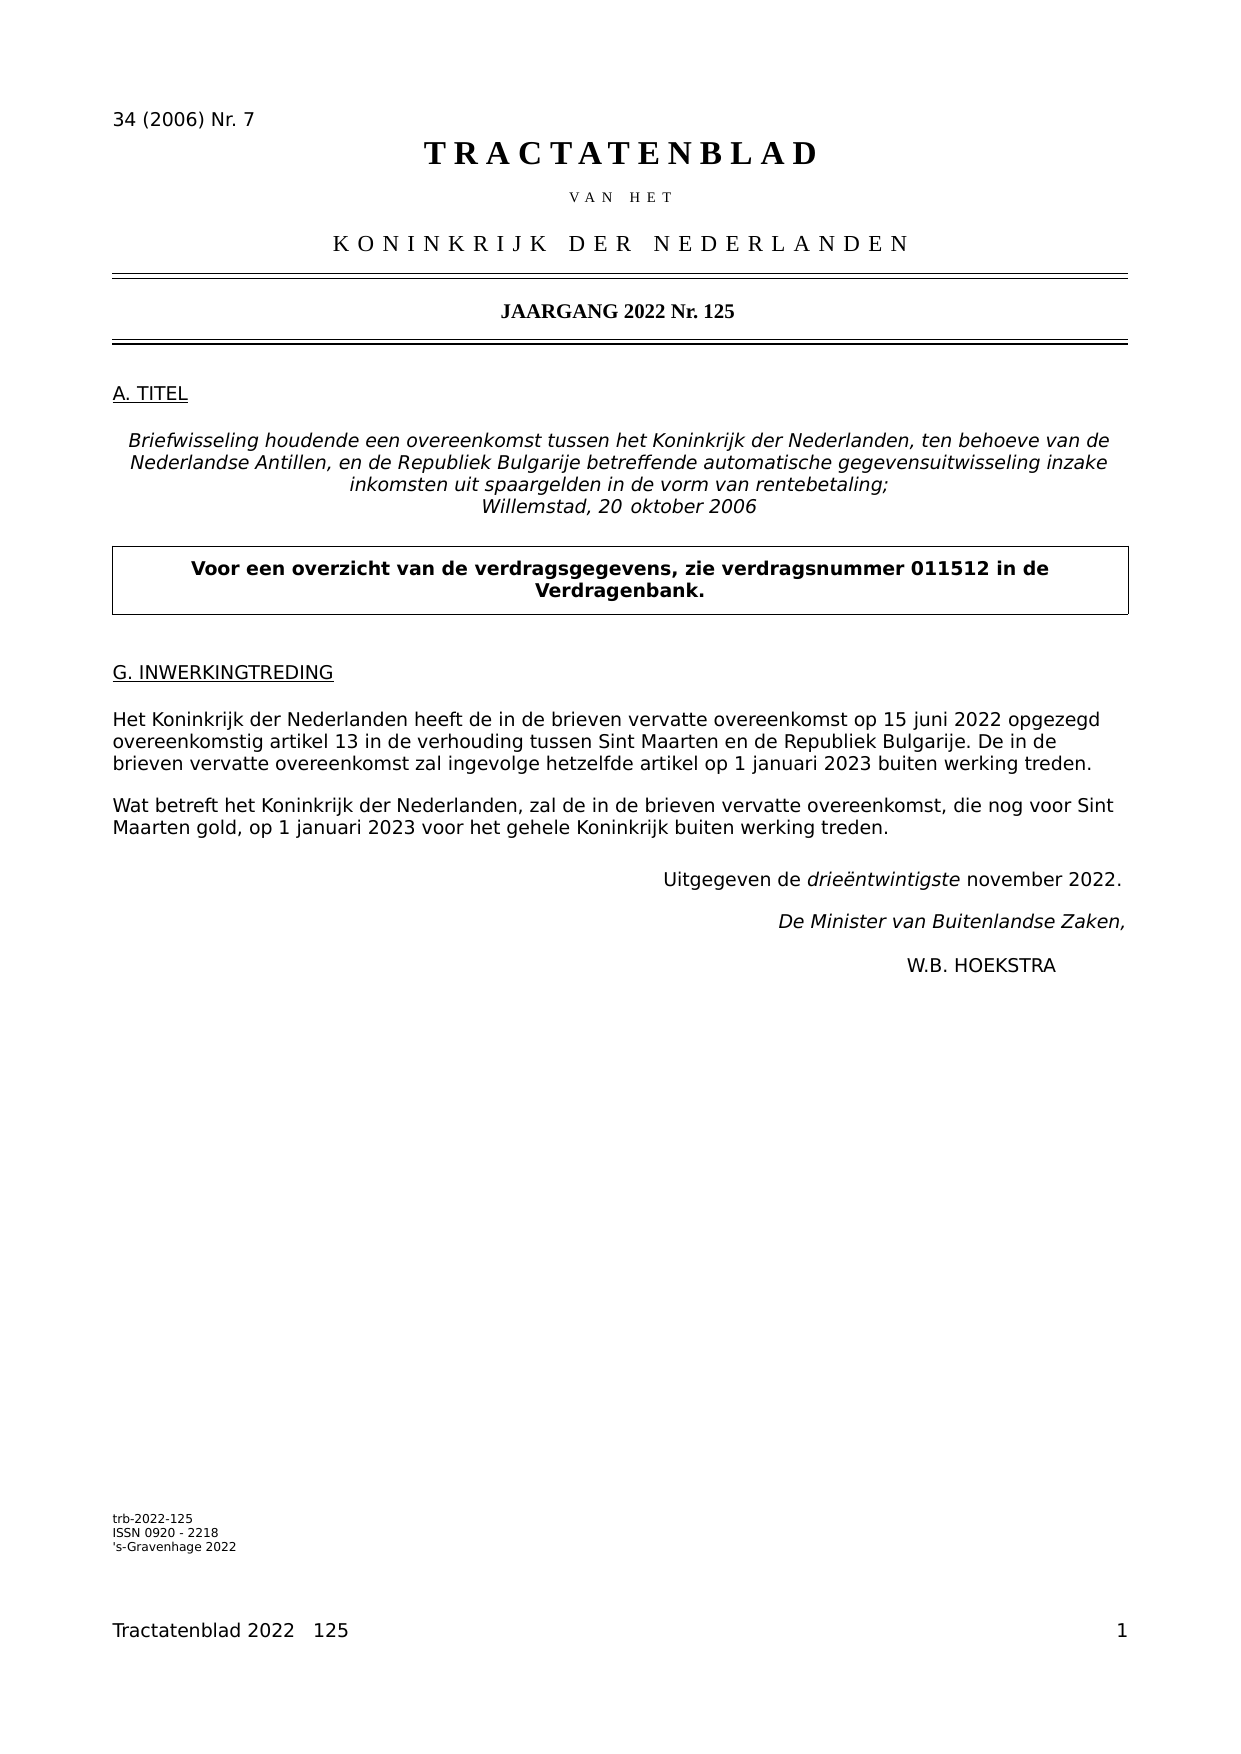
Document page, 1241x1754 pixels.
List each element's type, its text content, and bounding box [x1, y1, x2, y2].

text Het Koninkrijk der Nederlanden heeft de in de brieven vervatte overeenkomst op 15 juni 2022 opgezegd overeenkomstig artikel 13 in de verhouding tussen Sint Maarten en de Republiek Bulgarije. De in de brieven vervatte overeenkomst zal ingevolge hetzelfde artikel op 1 januari 2023 buiten werking treden. [112, 709, 1128, 775]
text Willemstad, 20 oktober 2006 [112, 496, 1128, 518]
subtitle G. INWERKINGTREDING [112, 662, 1128, 684]
text Uitgegeven de drieëntwintigste november 2022. [112, 869, 1128, 891]
text ISSN 0920 - 2218 [112, 1526, 346, 1540]
text De Minister van Buitenlandse Zaken, W.B. HOEKSTRA [112, 911, 1128, 977]
text TRACTATENBLAD [112, 133, 1128, 172]
text JAARGANG 2022 Nr. 125 [112, 299, 1128, 323]
text Briefwisseling houdende een overeenkomst tussen het Koninkrijk der Nederlanden, ten behoeve van de Nederlandse Antillen, en de Republiek Bulgarije betreffende automatische gegevensuitwisseling inzake inkomsten uit spaargelden in de vorm van rentebetaling; [112, 430, 1128, 496]
text VAN HET [112, 189, 1128, 206]
text 34 (2006) Nr. 7 [112, 109, 1128, 131]
text 's-Gravenhage 2022 [112, 1540, 346, 1554]
text Wat betreft het Koninkrijk der Nederlanden, zal de in de brieven vervatte overeenkomst, die nog voor Sint Maarten gold, op 1 januari 2023 voor het gehele Koninkrijk buiten werking treden. [112, 795, 1128, 839]
subtitle A. TITEL [112, 383, 1128, 405]
text KONINKRIJK DER NEDERLANDEN [112, 229, 1128, 256]
text trb-2022-125 [112, 1512, 346, 1526]
